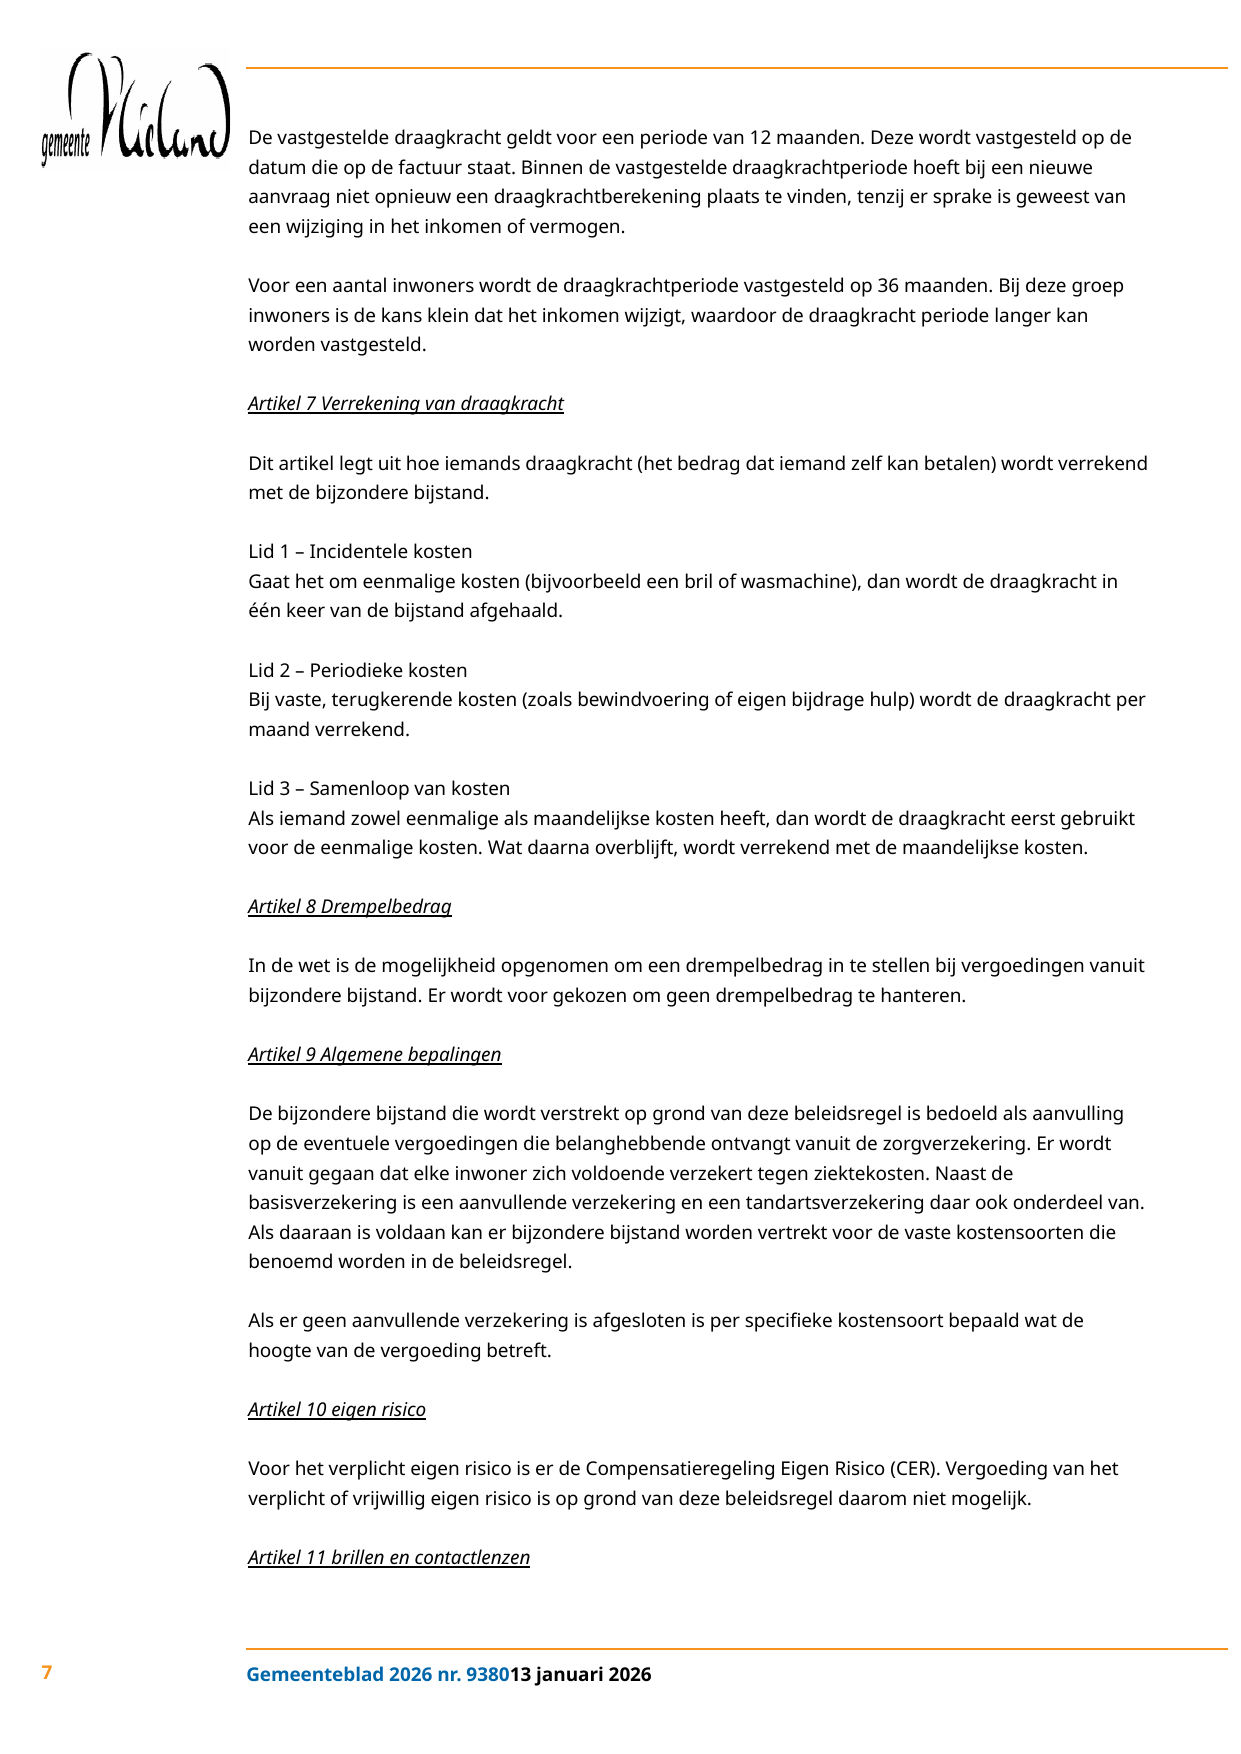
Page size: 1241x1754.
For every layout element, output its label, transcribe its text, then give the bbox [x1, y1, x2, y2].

text Artikel 9 Algemene bepalingen [248, 1041, 1152, 1067]
text Artikel 8 Drempelbedrag [248, 893, 1152, 919]
text In de wet is de mogelijkheid opgenomen om een drempelbedrag in te stellen bij vergoedingen vanuit bijzondere bijstand. Er wordt voor gekozen om geen drempelbedrag te hanteren. [248, 953, 1152, 1008]
text Gaat het om eenmalige kosten (bijvoorbeeld een bril of wasmachine), dan wordt de draagkracht in één keer van de bijstand afgehaald. [248, 568, 1152, 623]
text Voor een aantal inwoners wordt de draagkrachtperiode vastgesteld op 36 maanden. Bij deze groep inwoners is de kans klein dat het inkomen wijzigt, waardoor de draagkracht periode langer kan worden vastgesteld. [248, 272, 1152, 357]
text Als iemand zowel eenmalige als maandelijkse kosten heeft, dan wordt de draagkracht eerst gebruikt voor de eenmalige kosten. Wat daarna overblijft, wordt verrekend met de maandelijkse kosten. [248, 805, 1152, 860]
text Als er geen aanvullende verzekering is afgesloten is per specifieke kostensoort bepaald wat de hoogte van de vergoeding betreft. [248, 1308, 1152, 1363]
text De bijzondere bijstand die wordt verstrekt op grond van deze beleidsregel is bedoeld als aanvulling op de eventuele vergoedingen die belanghebbende ontvangt vanuit de zorgverzekering. Er wordt vanuit gegaan dat elke inwoner zich voldoende verzekert tegen ziektekosten. Naast de basisverzekering is een aanvullende verzekering en een tandartsverzekering daar ook onderdeel van. Als daaraan is voldaan kan er bijzondere bijstand worden vertrekt voor de vaste kostensoorten die benoemd worden in de beleidsregel. [248, 1101, 1152, 1274]
text Artikel 10 eigen risico [248, 1396, 1152, 1422]
text Lid 2 – Periodieke kosten [248, 657, 1152, 683]
text Dit artikel legt uit hoe iemands draagkracht (het bedrag dat iemand zelf kan betalen) wordt verrekend met de bijzondere bijstand. [248, 450, 1152, 505]
text Lid 3 – Samenloop van kosten [248, 775, 1152, 801]
text Lid 1 – Incidentele kosten [248, 538, 1152, 564]
text De vastgestelde draagkracht geldt voor een periode van 12 maanden. Deze wordt vastgesteld op de datum die op de factuur staat. Binnen de vastgestelde draagkrachtperiode hoeft bij een nieuwe aanvraag niet opnieuw een draagkrachtberekening plaats te vinden, tenzij er sprake is geweest van een wijziging in het inkomen of vermogen. [248, 124, 1152, 239]
text Artikel 7 Verrekening van draagkracht [248, 391, 1152, 416]
text Voor het verplicht eigen risico is er de Compensatieregeling Eigen Risico (CER). Vergoeding van het verplicht of vrijwillig eigen risico is op grond van deze beleidsregel daarom niet mogelijk. [248, 1456, 1152, 1511]
picture [41, 47, 231, 172]
text Bij vaste, terugkerende kosten (zoals bewindvoering of eigen bijdrage hulp) wordt de draagkracht per maand verrekend. [248, 686, 1152, 742]
text Artikel 11 brillen en contactlenzen [248, 1544, 1152, 1570]
